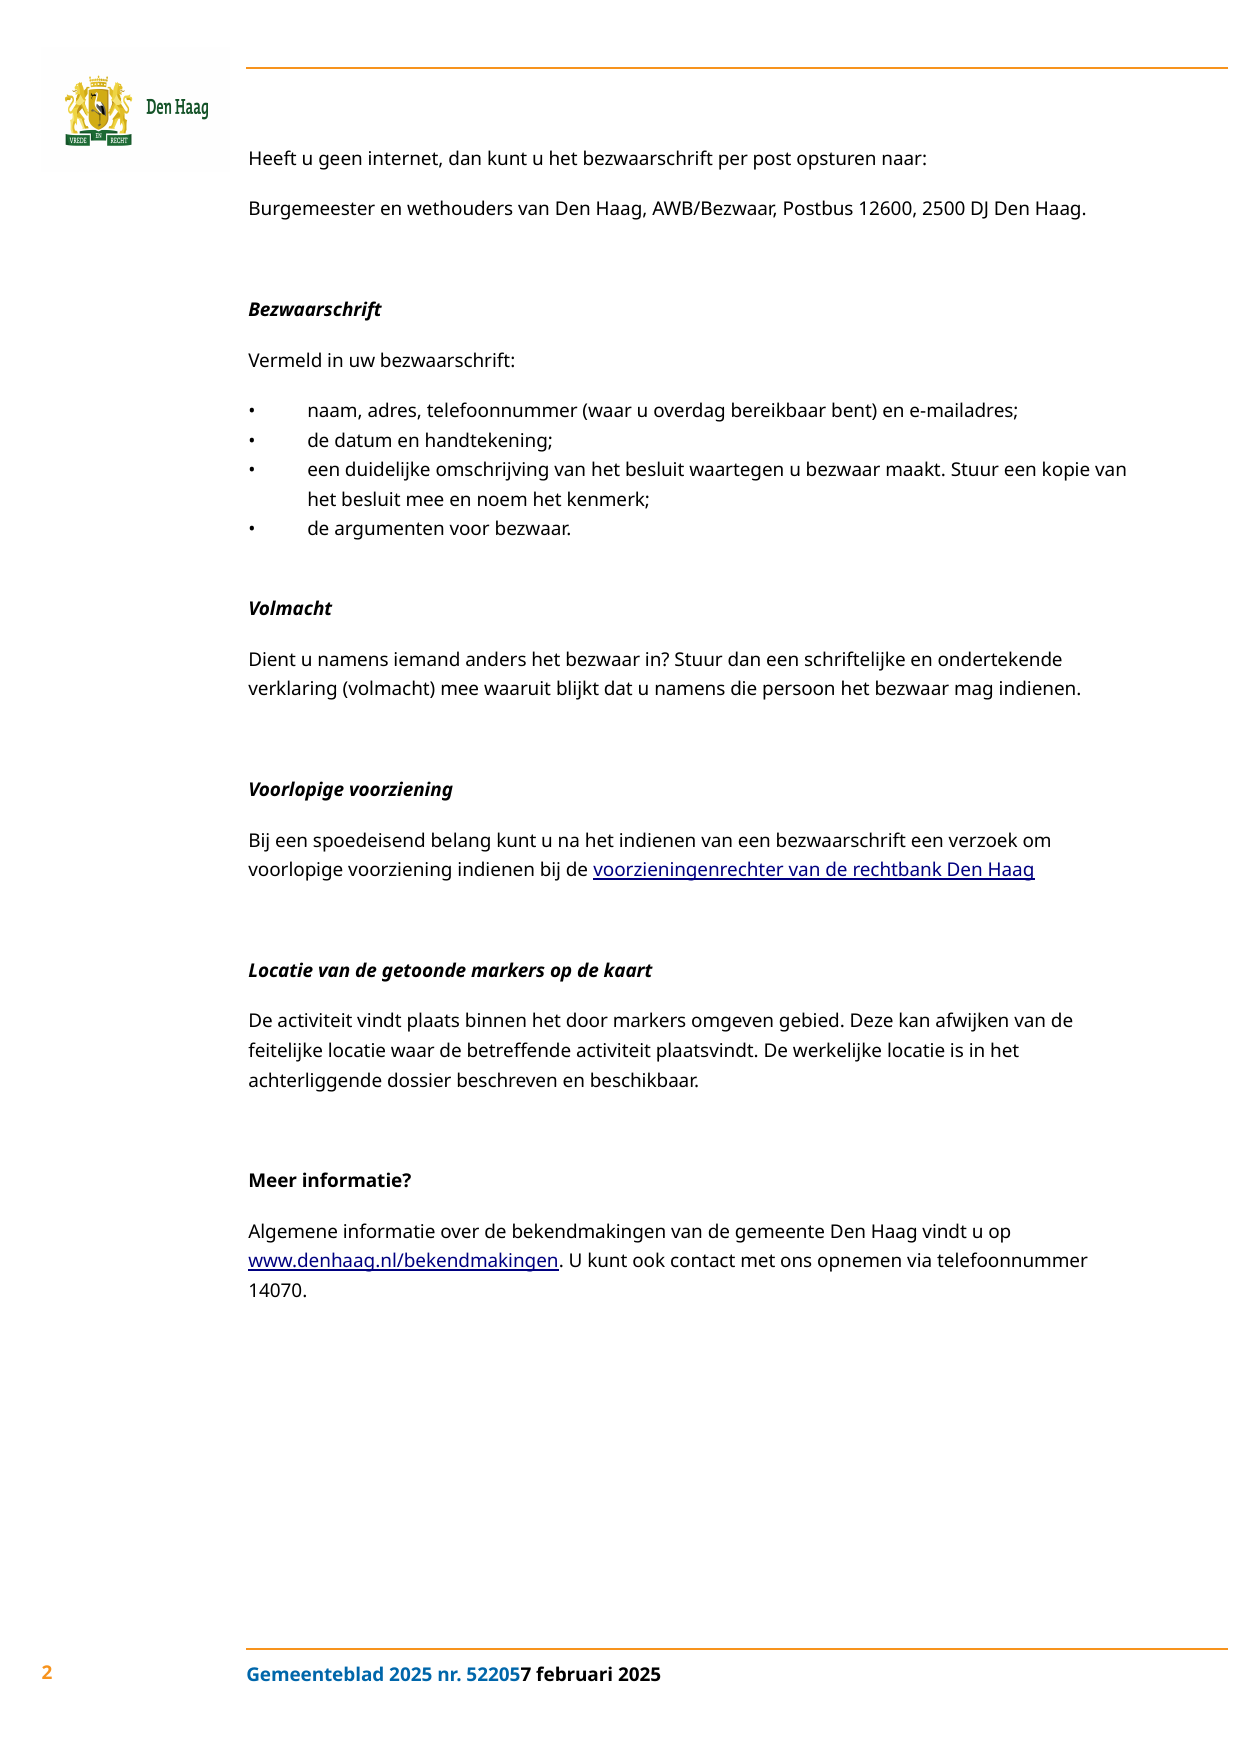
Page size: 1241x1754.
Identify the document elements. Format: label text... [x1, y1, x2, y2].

text Bij een spoedeisend belang kunt u na het indienen van een bezwaarschrift een verzoek om voorlopige voorziening indienen bij de voorzieningenrechter van de rechtbank Den Haag [248, 827, 1152, 882]
text Heeft u geen internet, dan kunt u het bezwaarschrift per post opsturen naar: [248, 145, 1152, 171]
text Burgemeester en wethouders van Den Haag, AWB/Bezwaar, Postbus 12600, 2500 DJ Den Haag. [248, 196, 1152, 221]
picture [41, 47, 231, 172]
text Algemene informatie over de bekendmakingen van de gemeente Den Haag vindt u op www.denhaag.nl/bekendmakingen. U kunt ook contact met ons opnemen via telefoonnummer 14070. [248, 1218, 1152, 1303]
list een duidelijke omschrijving van het besluit waartegen u bezwaar maakt. Stuur een kopie van het besluit mee en noem het kenmerk; [248, 456, 1152, 512]
text De activiteit vindt plaats binnen het door markers omgeven gebied. Deze kan afwijken van de feitelijke locatie waar de betreffende activiteit plaatsvindt. De werkelijke locatie is in het achterliggende dossier beschreven en beschikbaar. [248, 1008, 1152, 1093]
text Bezwaarschrift [248, 296, 1152, 322]
text Voorlopige voorziening [248, 776, 1152, 802]
list de argumenten voor bezwaar. [248, 516, 1152, 541]
text Dient u namens iemand anders het bezwaar in? Stuur dan een schriftelijke en ondertekende verklaring (volmacht) mee waaruit blijkt dat u namens die persoon het bezwaar mag indienen. [248, 646, 1152, 701]
text Volmacht [248, 596, 1152, 621]
text Locatie van de getoonde markers op de kaart [248, 957, 1152, 983]
list naam, adres, telefoonnummer (waar u overdag bereikbaar bent) en e-mailadres; [248, 397, 1152, 423]
list de datum en handtekening; [248, 427, 1152, 453]
text Meer informatie? [248, 1168, 1152, 1193]
text Vermeld in uw bezwaarschrift: [248, 347, 1152, 373]
